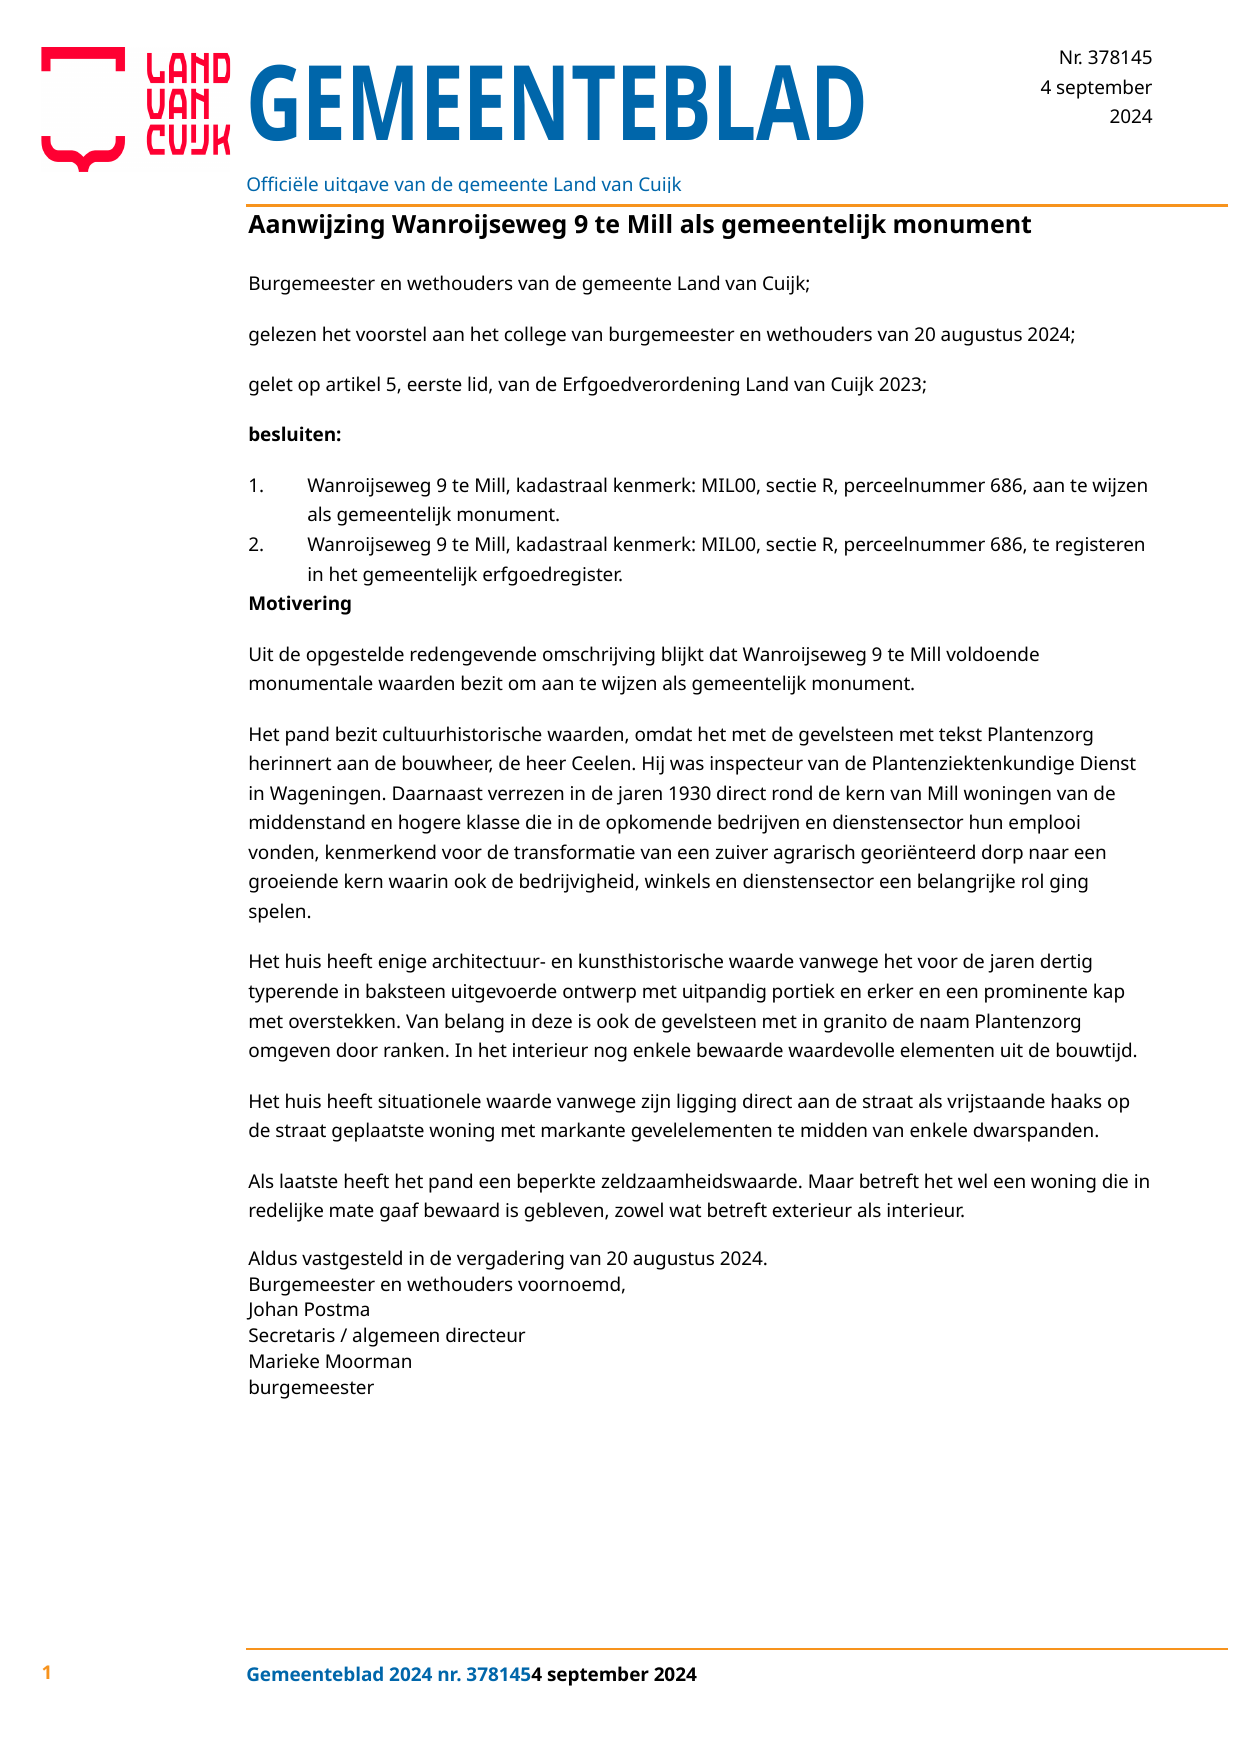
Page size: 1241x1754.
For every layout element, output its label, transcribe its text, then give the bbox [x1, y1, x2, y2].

text Het huis heeft situationele waarde vanwege zijn ligging direct aan de straat als vrijstaande haaks op de straat geplaatste woning met markante gevelelementen te midden van enkele dwarspanden. [248, 1088, 1152, 1143]
list Wanroijseweg 9 te Mill, kadastraal kenmerk: MIL00, sectie R, perceelnummer 686, aan te wijzen als gemeentelijk monument. [248, 472, 1152, 527]
text Marieke Moorman [248, 1348, 1152, 1374]
text Het huis heeft enige architectuur- en kunsthistorische waarde vanwege het voor de jaren dertig typerende in baksteen uitgevoerde ontwerp met uitpandig portiek en erker en een prominente kap met overstekken. Van belang in deze is ook de gevelsteen met in granito de naam Plantenzorg omgeven door ranken. In het interieur nog enkele bewaarde waardevolle elementen uit de bouwtijd. [248, 949, 1152, 1063]
text Burgemeester en wethouders van de gemeente Land van Cuijk; [248, 270, 1152, 296]
list Wanroijseweg 9 te Mill, kadastraal kenmerk: MIL00, sectie R, perceelnummer 686, te registeren in het gemeentelijk erfgoedregister. [248, 531, 1152, 586]
text Aldus vastgesteld in de vergadering van 20 augustus 2024. [248, 1245, 1152, 1271]
text Het pand bezit cultuurhistorische waarden, omdat het met de gevelsteen met tekst Plantenzorg herinnert aan de bouwheer, de heer Ceelen. Hij was inspecteur van de Plantenziektenkundige Dienst in Wageningen. Daarnaast verrezen in de jaren 1930 direct rond de kern van Mill woningen van de middenstand en hogere klasse die in de opkomende bedrijven en dienstensector hun emplooi vonden, kenmerkend voor de transformatie van een zuiver agrarisch georiënteerd dorp naar een groeiende kern waarin ook de bedrijvigheid, winkels en dienstensector een belangrijke rol ging spelen. [248, 721, 1152, 924]
text Burgemeester en wethouders voornoemd, [248, 1271, 1152, 1297]
text Uit de opgestelde redengevende omschrijving blijkt dat Wanroijseweg 9 te Mill voldoende monumentale waarden bezit om aan te wijzen als gemeentelijk monument. [248, 641, 1152, 696]
text Motivering [248, 590, 1152, 616]
text gelezen het voorstel aan het college van burgemeester en wethouders van 20 augustus 2024; [248, 321, 1152, 346]
text Als laatste heeft het pand een beperkte zeldzaamheidswaarde. Maar betreft het wel een woning die in redelijke mate gaaf bewaard is gebleven, zowel wat betreft exterieur als interieur. [248, 1168, 1152, 1223]
picture [41, 47, 231, 172]
text besluiten: [248, 422, 1152, 447]
text burgemeester [248, 1374, 1152, 1399]
text Johan Postma [248, 1297, 1152, 1322]
text gelet op artikel 5, eerste lid, van de Erfgoedverordening Land van Cuijk 2023; [248, 371, 1152, 397]
text Aanwijzing Wanroijseweg 9 te Mill als gemeentelijk monument [248, 207, 1152, 241]
text Secretaris / algemeen directeur [248, 1322, 1152, 1348]
